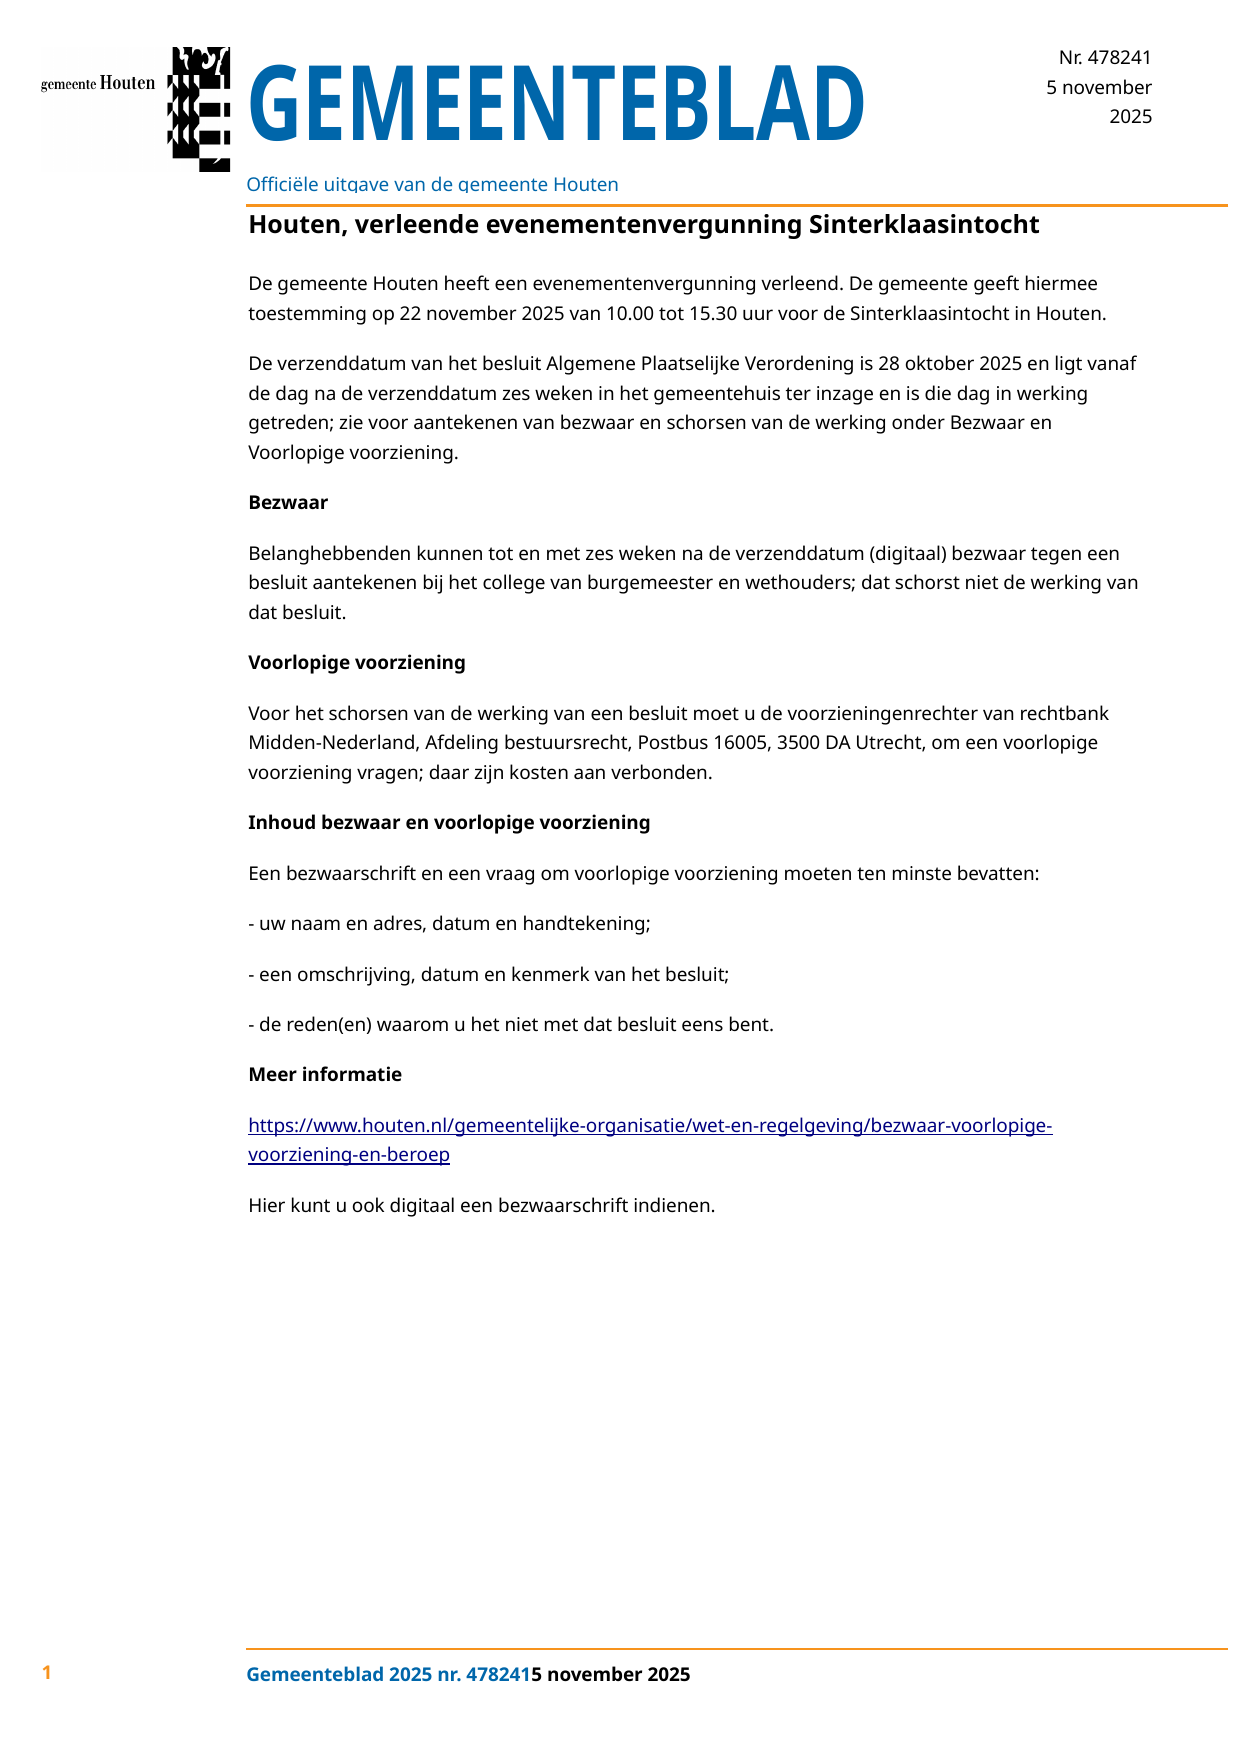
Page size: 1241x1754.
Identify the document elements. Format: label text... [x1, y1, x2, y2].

text Voorlopige voorziening [248, 649, 1152, 675]
text Inhoud bezwaar en voorlopige voorziening [248, 809, 1152, 835]
text Meer informatie [248, 1062, 1152, 1087]
text Voor het schorsen van de werking van een besluit moet u de voorzieningenrechter van rechtbank Midden-Nederland, Afdeling bestuursrecht, Postbus 16005, 3500 DA Utrecht, om een voorlopige voorziening vragen; daar zijn kosten aan verbonden. [248, 700, 1152, 785]
text De verzenddatum van het besluit Algemene Plaatselijke Verordening is 28 oktober 2025 en ligt vanaf de dag na de verzenddatum zes weken in het gemeentehuis ter inzage en is die dag in werking getreden; zie voor aantekenen van bezwaar en schorsen van de werking onder Bezwaar en Voorlopige voorziening. [248, 350, 1152, 465]
text https://www.houten.nl/gemeentelijke-organisatie/wet-en-regelgeving/bezwaar-voorlopige-voorziening-en-beroep [248, 1112, 1152, 1167]
text - een omschrijving, datum en kenmerk van het besluit; [248, 961, 1152, 986]
text Bezwaar [248, 489, 1152, 515]
picture [41, 47, 231, 172]
text De gemeente Houten heeft een evenementenvergunning verleend. De gemeente geeft hiermee toestemming op 22 november 2025 van 10.00 tot 15.30 uur voor de Sinterklaasintocht in Houten. [248, 270, 1152, 326]
text Een bezwaarschrift en een vraag om voorlopige voorziening moeten ten minste bevatten: [248, 860, 1152, 886]
text - uw naam en adres, datum en handtekening; [248, 910, 1152, 936]
text Belanghebbenden kunnen tot en met zes weken na de verzenddatum (digitaal) bezwaar tegen een besluit aantekenen bij het college van burgemeester en wethouders; dat schorst niet de werking van dat besluit. [248, 540, 1152, 625]
text - de reden(en) waarom u het niet met dat besluit eens bent. [248, 1011, 1152, 1037]
text Hier kunt u ook digitaal een bezwaarschrift indienen. [248, 1192, 1152, 1218]
text Houten, verleende evenementenvergunning Sinterklaasintocht [248, 207, 1152, 241]
